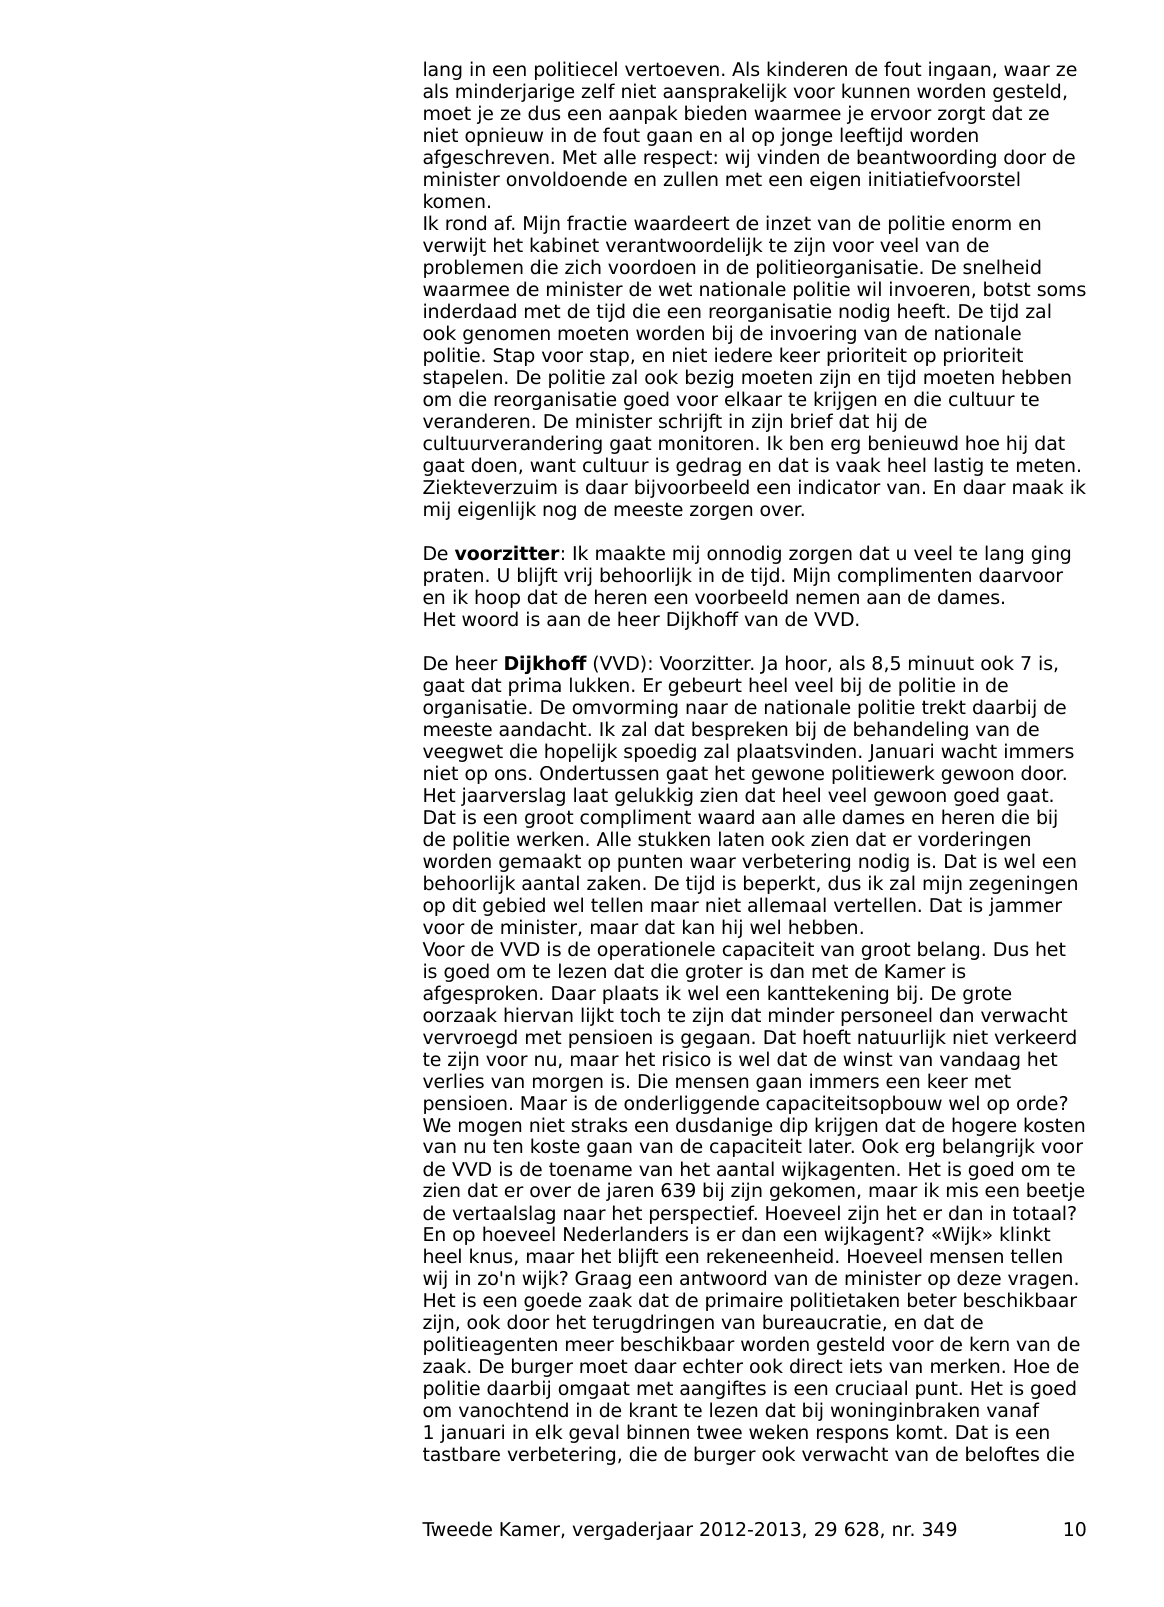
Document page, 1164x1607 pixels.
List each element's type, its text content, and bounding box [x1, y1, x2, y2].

text Het woord is aan de heer Dijkhoff van de VVD. [422, 609, 1087, 631]
text Voor de VVD is de operationele capaciteit van groot belang. Dus het is goed om te lezen dat die groter is dan met de Kamer is afgesproken. Daar plaats ik wel een kanttekening bij. De grote oorzaak hiervan lijkt toch te zijn dat minder personeel dan verwacht vervroegd met pensioen is gegaan. Dat hoeft natuurlijk niet verkeerd te zijn voor nu, maar het risico is wel dat de winst van vandaag het verlies van morgen is. Die mensen gaan immers een keer met pensioen. Maar is de onderliggende capaciteitsopbouw wel op orde? We mogen niet straks een dusdanige dip krijgen dat de hogere kosten van nu ten koste gaan van de capaciteit later. Ook erg belangrijk voor de VVD is de toename van het aantal wijkagenten. Het is goed om te zien dat er over de jaren 639 bij zijn gekomen, maar ik mis een beetje de vertaalslag naar het perspectief. Hoeveel zijn het er dan in totaal? En op hoeveel Nederlanders is er dan een wijkagent? «Wijk» klinkt heel knus, maar het blijft een rekeneenheid. Hoeveel mensen tellen wij in zo'n wijk? Graag een antwoord van de minister op deze vragen. [422, 939, 1087, 1290]
text Ik rond af. Mijn fractie waardeert de inzet van de politie enorm en verwijt het kabinet verantwoordelijk te zijn voor veel van de problemen die zich voordoen in de politieorganisatie. De snelheid waarmee de minister de wet nationale politie wil invoeren, botst soms inderdaad met de tijd die een reorganisatie nodig heeft. De tijd zal ook genomen moeten worden bij de invoering van de nationale politie. Stap voor stap, en niet iedere keer prioriteit op prioriteit stapelen. De politie zal ook bezig moeten zijn en tijd moeten hebben om die reorganisatie goed voor elkaar te krijgen en die cultuur te veranderen. De minister schrijft in zijn brief dat hij de cultuurverandering gaat monitoren. Ik ben erg benieuwd hoe hij dat gaat doen, want cultuur is gedrag en dat is vaak heel lastig te meten. Ziekteverzuim is daar bijvoorbeeld een indicator van. En daar maak ik mij eigenlijk nog de meeste zorgen over. [422, 213, 1087, 521]
text De heer Dijkhoff (VVD): Voorzitter. Ja hoor, als 8,5 minuut ook 7 is, gaat dat prima lukken. Er gebeurt heel veel bij de politie in de organisatie. De omvorming naar de nationale politie trekt daarbij de meeste aandacht. Ik zal dat bespreken bij de behandeling van de veegwet die hopelijk spoedig zal plaatsvinden. Januari wacht immers niet op ons. Ondertussen gaat het gewone politiewerk gewoon door. Het jaarverslag laat gelukkig zien dat heel veel gewoon goed gaat. Dat is een groot compliment waard aan alle dames en heren die bij de politie werken. Alle stukken laten ook zien dat er vorderingen worden gemaakt op punten waar verbetering nodig is. Dat is wel een behoorlijk aantal zaken. De tijd is beperkt, dus ik zal mijn zegeningen op dit gebied wel tellen maar niet allemaal vertellen. Dat is jammer voor de minister, maar dat kan hij wel hebben. [422, 653, 1087, 939]
text De voorzitter: Ik maakte mij onnodig zorgen dat u veel te lang ging praten. U blijft vrij behoorlijk in de tijd. Mijn complimenten daarvoor en ik hoop dat de heren een voorbeeld nemen aan de dames. [422, 543, 1087, 609]
text lang in een politiecel vertoeven. Als kinderen de fout ingaan, waar ze als minderjarige zelf niet aansprakelijk voor kunnen worden gesteld, moet je ze dus een aanpak bieden waarmee je ervoor zorgt dat ze niet opnieuw in de fout gaan en al op jonge leeftijd worden afgeschreven. Met alle respect: wij vinden de beantwoording door de minister onvoldoende en zullen met een eigen initiatiefvoorstel komen. [422, 59, 1087, 213]
text Het is een goede zaak dat de primaire politietaken beter beschikbaar zijn, ook door het terugdringen van bureaucratie, en dat de politieagenten meer beschikbaar worden gesteld voor de kern van de zaak. De burger moet daar echter ook direct iets van merken. Hoe de politie daarbij omgaat met aangiftes is een cruciaal punt. Het is goed om vanochtend in de krant te lezen dat bij woninginbraken vanaf 1 januari in elk geval binnen twee weken respons komt. Dat is een tastbare verbetering, die de burger ook verwacht van de beloftes die [422, 1290, 1087, 1466]
